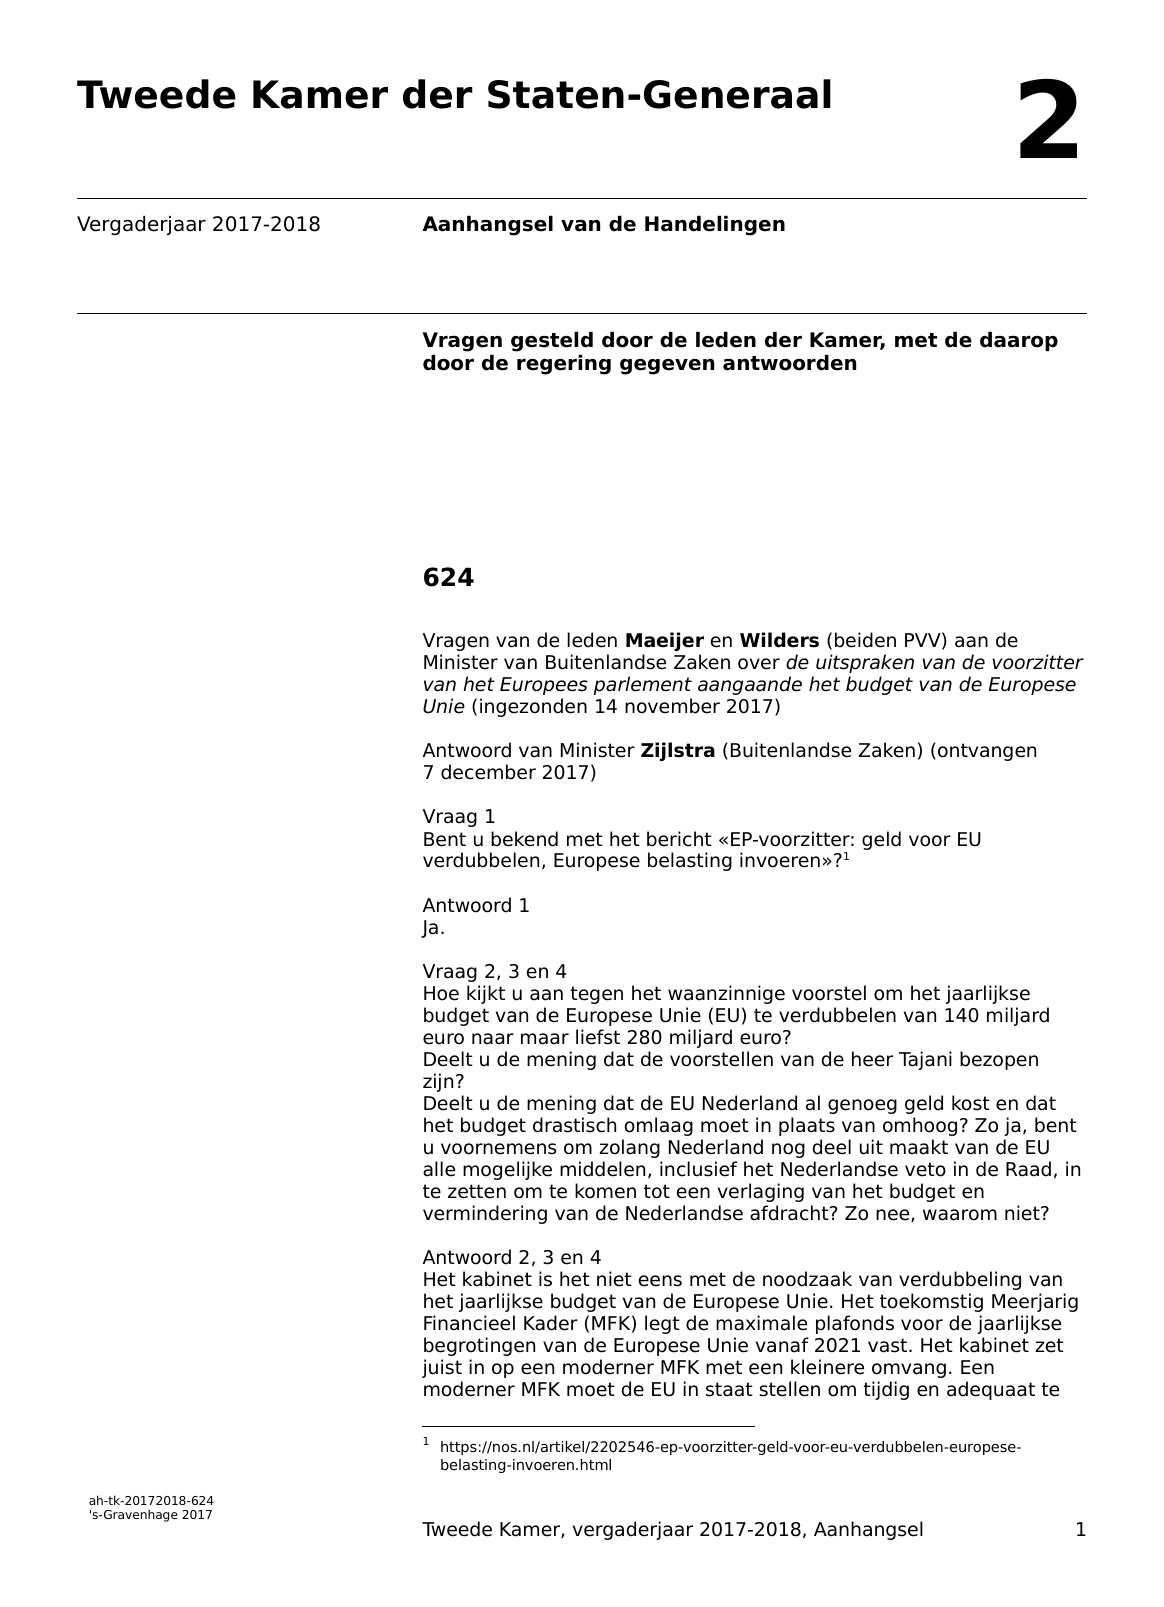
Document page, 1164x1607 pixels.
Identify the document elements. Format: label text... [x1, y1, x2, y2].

text Bent u bekend met het bericht «EP-voorzitter: geld voor EU verdubbelen, Europese belasting invoeren»? [422, 828, 1087, 872]
table_header Tweede Kamer der Staten-Generaal [77, 59, 886, 198]
table_cell Vergaderjaar 2017-2018 [77, 199, 422, 313]
text Het kabinet is het niet eens met de noodzaak van verdubbeling van het jaarlijkse budget van de Europese Unie. Het toekomstig Meerjarig Financieel Kader (MFK) legt de maximale plafonds voor de jaarlijkse begrotingen van de Europese Unie vanaf 2021 vast. Het kabinet zet juist in op een moderner MFK met een kleinere omvang. Een moderner MFK moet de EU in staat stellen om tijdig en adequaat te [422, 1269, 1087, 1401]
text 's-Gravenhage 2017 [88, 1508, 323, 1522]
table_cell Aanhangsel van de Handelingen [422, 199, 1087, 313]
text Ja. [422, 917, 1087, 938]
text Deelt u de mening dat de EU Nederland al genoeg geld kost en dat het budget drastisch omlaag moet in plaats van omhoog? Zo ja, bent u voornemens om zolang Nederland nog deel uit maakt van de EU alle mogelijke middelen, inclusief het Nederlandse veto in de Raad, in te zetten om te komen tot een verlaging van het budget en vermindering van de Nederlandse afdracht? Zo nee, waarom niet? [422, 1093, 1087, 1224]
text Deelt u de mening dat de voorstellen van de heer Tajani bezopen zijn? [422, 1049, 1087, 1093]
text https://nos.nl/artikel/2202546-ep-voorzitter-geld-voor-eu-verdubbelen-europese-belasting-invoeren.html [422, 1435, 1087, 1474]
table_cell Vragen gesteld door de leden der Kamer, met de daarop door de regering gegeven antwoorden [422, 314, 1087, 375]
text Antwoord 1 [422, 894, 1087, 917]
text Antwoord van Minister Zijlstra (Buitenlandse Zaken) (ontvangen 7 december 2017) [422, 740, 1087, 784]
text Vragen van de leden Maeijer en Wilders (beiden PVV) aan de Minister van Buitenlandse Zaken over de uitspraken van de voorzitter van het Europees parlement aangaande het budget van de Europese Unie (ingezonden 14 november 2017) [422, 630, 1087, 718]
text Vraag 1 [422, 806, 1087, 828]
text Antwoord 2, 3 en 4 [422, 1247, 1087, 1269]
text ah-tk-20172018-624 [88, 1494, 323, 1508]
table_header 2 [886, 59, 1087, 198]
text Hoe kijkt u aan tegen het waanzinnige voorstel om het jaarlijkse budget van de Europese Unie (EU) te verdubbelen van 140 miljard euro naar maar liefst 280 miljard euro? [422, 983, 1087, 1049]
text 624 [422, 563, 1087, 592]
table_cell [77, 314, 422, 375]
text Vraag 2, 3 en 4 [422, 961, 1087, 983]
